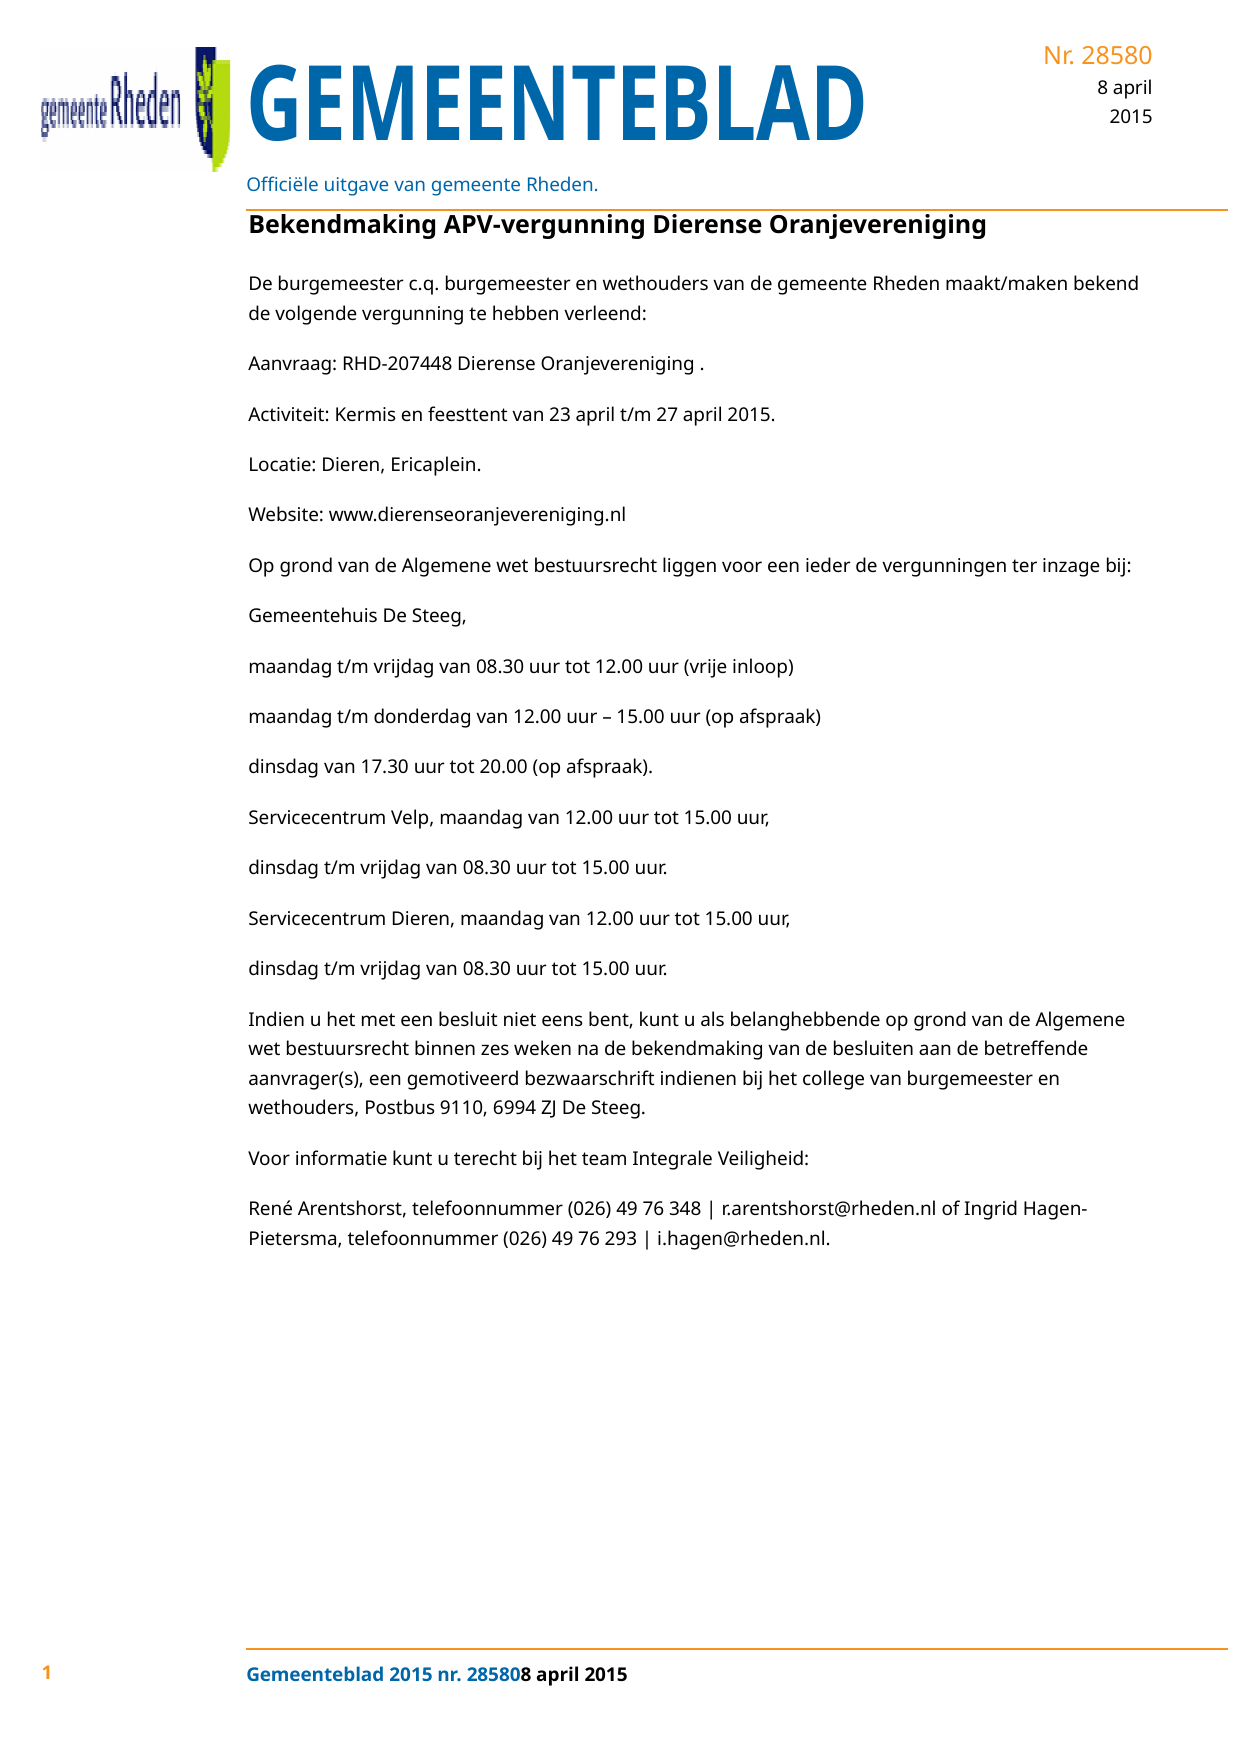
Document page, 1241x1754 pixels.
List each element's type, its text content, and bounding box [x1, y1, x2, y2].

text Servicecentrum Dieren, maandag van 12.00 uur tot 15.00 uur, [248, 905, 1152, 931]
text Gemeentehuis De Steeg, [248, 602, 1152, 628]
text dinsdag t/m vrijdag van 08.30 uur tot 15.00 uur. [248, 955, 1152, 981]
text René Arentshorst, telefoonnummer (026) 49 76 348 | r.arentshorst@rheden.nl of Ingrid Hagen-Pietersma, telefoonnummer (026) 49 76 293 | i.hagen@rheden.nl. [248, 1195, 1152, 1251]
text maandag t/m vrijdag van 08.30 uur tot 12.00 uur (vrije inloop) [248, 653, 1152, 678]
text Indien u het met een besluit niet eens bent, kunt u als belanghebbende op grond van de Algemene wet bestuursrecht binnen zes weken na de bekendmaking van de besluiten aan de betreffende aanvrager(s), een gemotiveerd bezwaarschrift indienen bij het college van burgemeester en wethouders, Postbus 9110, 6994 ZJ De Steeg. [248, 1006, 1152, 1120]
text Servicecentrum Velp, maandag van 12.00 uur tot 15.00 uur, [248, 804, 1152, 830]
text De burgemeester c.q. burgemeester en wethouders van de gemeente Rheden maakt/maken bekend de volgende vergunning te hebben verleend: [248, 270, 1152, 326]
text Activiteit: Kermis en feesttent van 23 april t/m 27 april 2015. [248, 401, 1152, 426]
text Aanvraag: RHD-207448 Dierense Oranjevereniging . [248, 350, 1152, 376]
text maandag t/m donderdag van 12.00 uur – 15.00 uur (op afspraak) [248, 703, 1152, 729]
text Website: www.dierenseoranjevereniging.nl [248, 502, 1152, 527]
text Locatie: Dieren, Ericaplein. [248, 451, 1152, 477]
text Op grond van de Algemene wet bestuursrecht liggen voor een ieder de vergunningen ter inzage bij: [248, 552, 1152, 578]
text Voor informatie kunt u terecht bij het team Integrale Veiligheid: [248, 1145, 1152, 1171]
text dinsdag van 17.30 uur tot 20.00 (op afspraak). [248, 754, 1152, 779]
picture [41, 47, 231, 172]
text dinsdag t/m vrijdag van 08.30 uur tot 15.00 uur. [248, 854, 1152, 880]
text Bekendmaking APV-vergunning Dierense Oranjevereniging [248, 211, 1152, 241]
